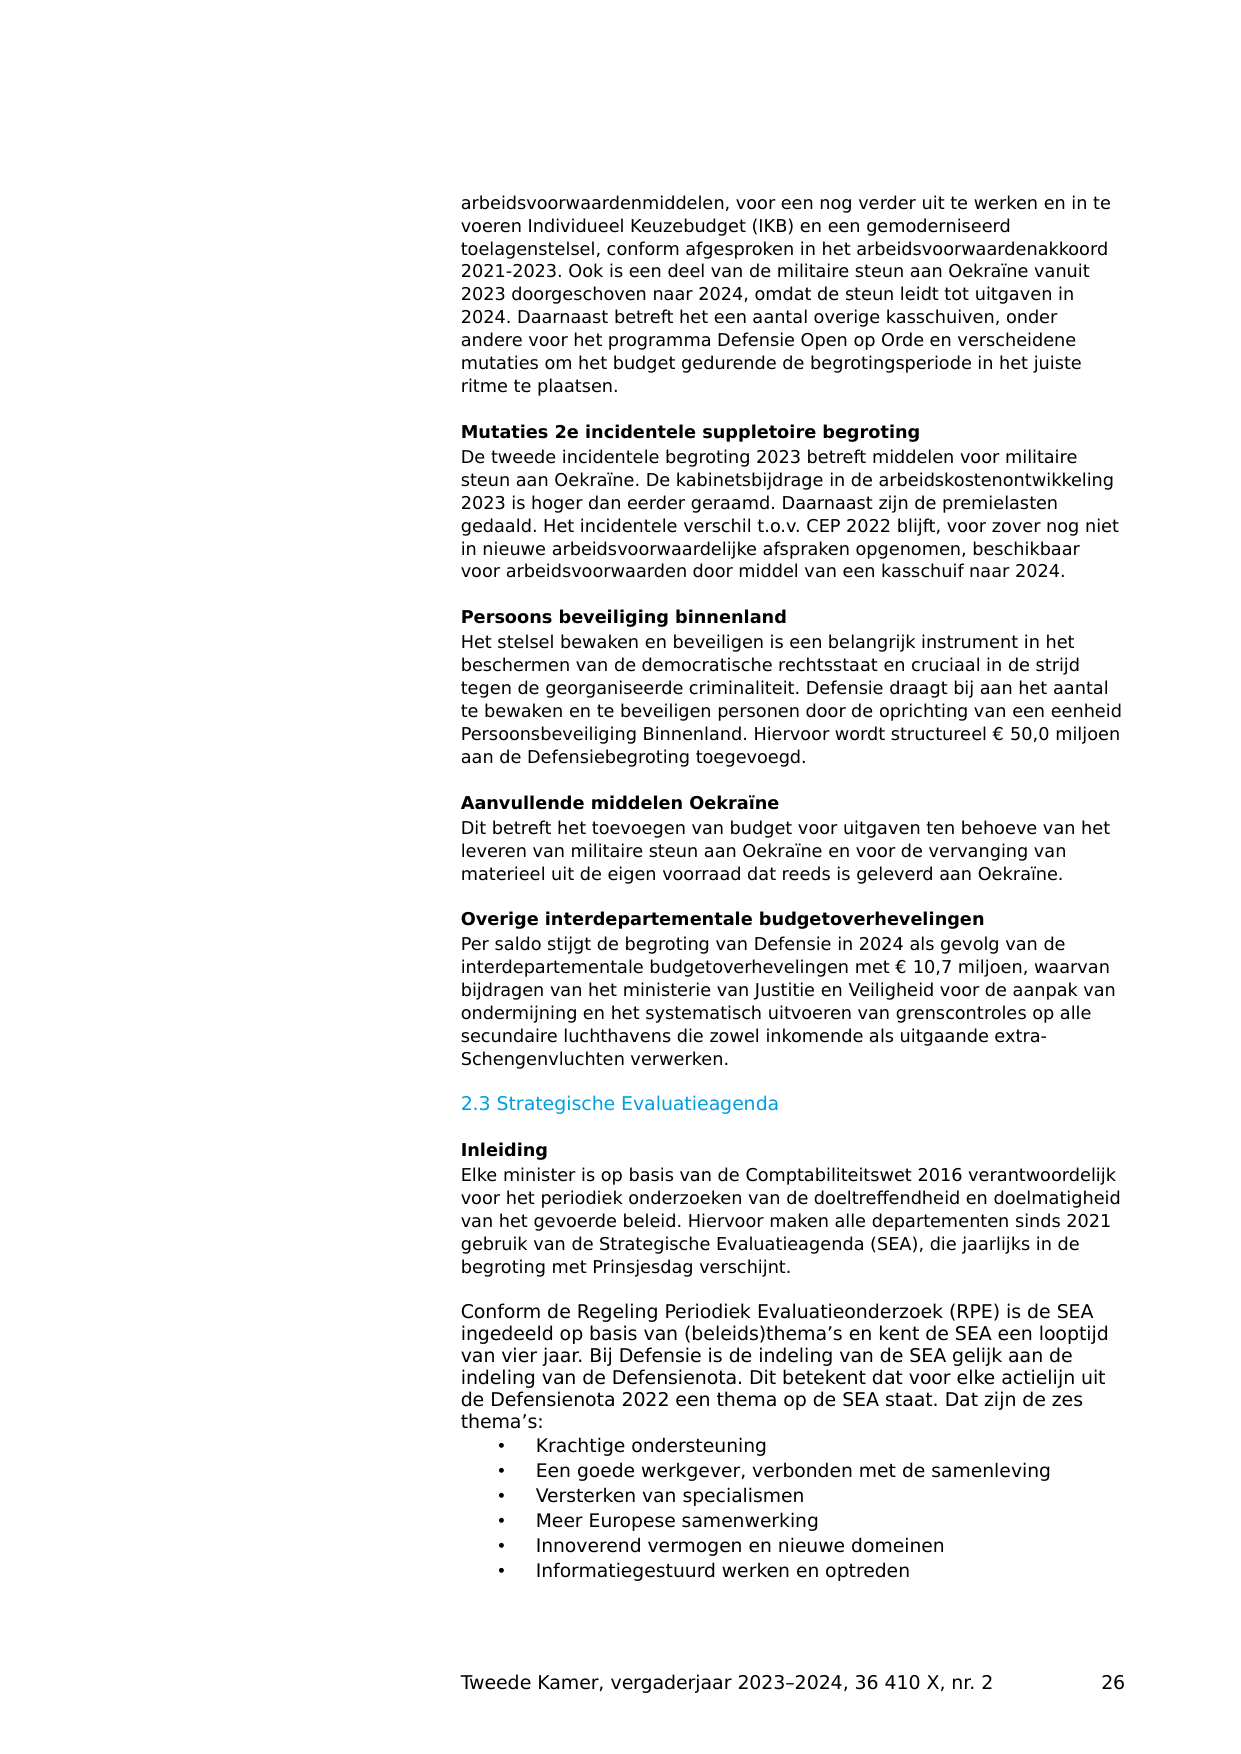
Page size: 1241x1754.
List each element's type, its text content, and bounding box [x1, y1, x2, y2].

text Dit betreft het toevoegen van budget voor uitgaven ten behoeve van het leveren van militaire steun aan Oekraïne en voor de vervanging van materieel uit de eigen voorraad dat reeds is geleverd aan Oekraïne. [461, 816, 1125, 884]
list Een goede werkgever, verbonden met de samenleving [498, 1458, 1125, 1483]
text Het stelsel bewaken en beveiligen is een belangrijk instrument in het beschermen van de democratische rechtsstaat en cruciaal in de strijd tegen de georganiseerde criminaliteit. Defensie draagt bij aan het aantal te bewaken en te beveiligen personen door de oprichting van een eenheid Persoonsbeveiliging Binnenland. Hiervoor wordt structureel € 50,0 miljoen aan de Defensiebegroting toegevoegd. [461, 630, 1125, 768]
list Versterken van specialismen [498, 1483, 1125, 1508]
list Informatiegestuurd werken en optreden [498, 1558, 1125, 1583]
text Persoons beveiliging binnenland [461, 605, 1125, 628]
list Meer Europese samenwerking [498, 1508, 1125, 1533]
text Aanvullende middelen Oekraïne [461, 791, 1125, 814]
list Krachtige ondersteuning [498, 1433, 1125, 1458]
title 2.3 Strategische Evaluatieagenda [461, 1093, 1125, 1115]
text Per saldo stijgt de begroting van Defensie in 2024 als gevolg van de interdepartementale budgetoverhevelingen met € 10,7 miljoen, waarvan bijdragen van het ministerie van Justitie en Veiligheid voor de aanpak van ondermijning en het systematisch uitvoeren van grenscontroles op alle secundaire luchthavens die zowel inkomende als uitgaande extra-Schengenvluchten verwerken. [461, 932, 1125, 1070]
text Mutaties 2e incidentele suppletoire begroting [461, 420, 1125, 443]
text De tweede incidentele begroting 2023 betreft middelen voor militaire steun aan Oekraïne. De kabinetsbijdrage in de arbeidskostenontwikkeling 2023 is hoger dan eerder geraamd. Daarnaast zijn de premielasten gedaald. Het incidentele verschil t.o.v. CEP 2022 blijft, voor zover nog niet in nieuwe arbeidsvoorwaardelijke afspraken opgenomen, beschikbaar voor arbeidsvoorwaarden door middel van een kasschuif naar 2024. [461, 445, 1125, 582]
text arbeidsvoorwaardenmiddelen, voor een nog verder uit te werken en in te voeren Individueel Keuzebudget (IKB) en een gemoderniseerd toelagenstelsel, conform afgesproken in het arbeidsvoorwaardenakkoord 2021-2023. Ook is een deel van de militaire steun aan Oekraïne vanuit 2023 doorgeschoven naar 2024, omdat de steun leidt tot uitgaven in 2024. Daarnaast betreft het een aantal overige kasschuiven, onder andere voor het programma Defensie Open op Orde en verscheidene mutaties om het budget gedurende de begrotingsperiode in het juiste ritme te plaatsen. [461, 191, 1125, 397]
text Conform de Regeling Periodiek Evaluatieonderzoek (RPE) is de SEA ingedeeld op basis van (beleids)thema’s en kent de SEA een looptijd van vier jaar. Bij Defensie is de indeling van de SEA gelijk aan de indeling van de Defensienota. Dit betekent dat voor elke actielijn uit de Defensienota 2022 een thema op de SEA staat. Dat zijn de zes thema’s: [461, 1301, 1125, 1433]
text Elke minister is op basis van de Comptabiliteitswet 2016 verantwoordelijk voor het periodiek onderzoeken van de doeltreffendheid en doelmatigheid van het gevoerde beleid. Hiervoor maken alle departementen sinds 2021 gebruik van de Strategische Evaluatieagenda (SEA), die jaarlijks in de begroting met Prinsjesdag verschijnt. [461, 1163, 1125, 1278]
list Innoverend vermogen en nieuwe domeinen [498, 1533, 1125, 1558]
text Inleiding [461, 1138, 1125, 1161]
text Overige interdepartementale budgetoverhevelingen [461, 907, 1125, 930]
